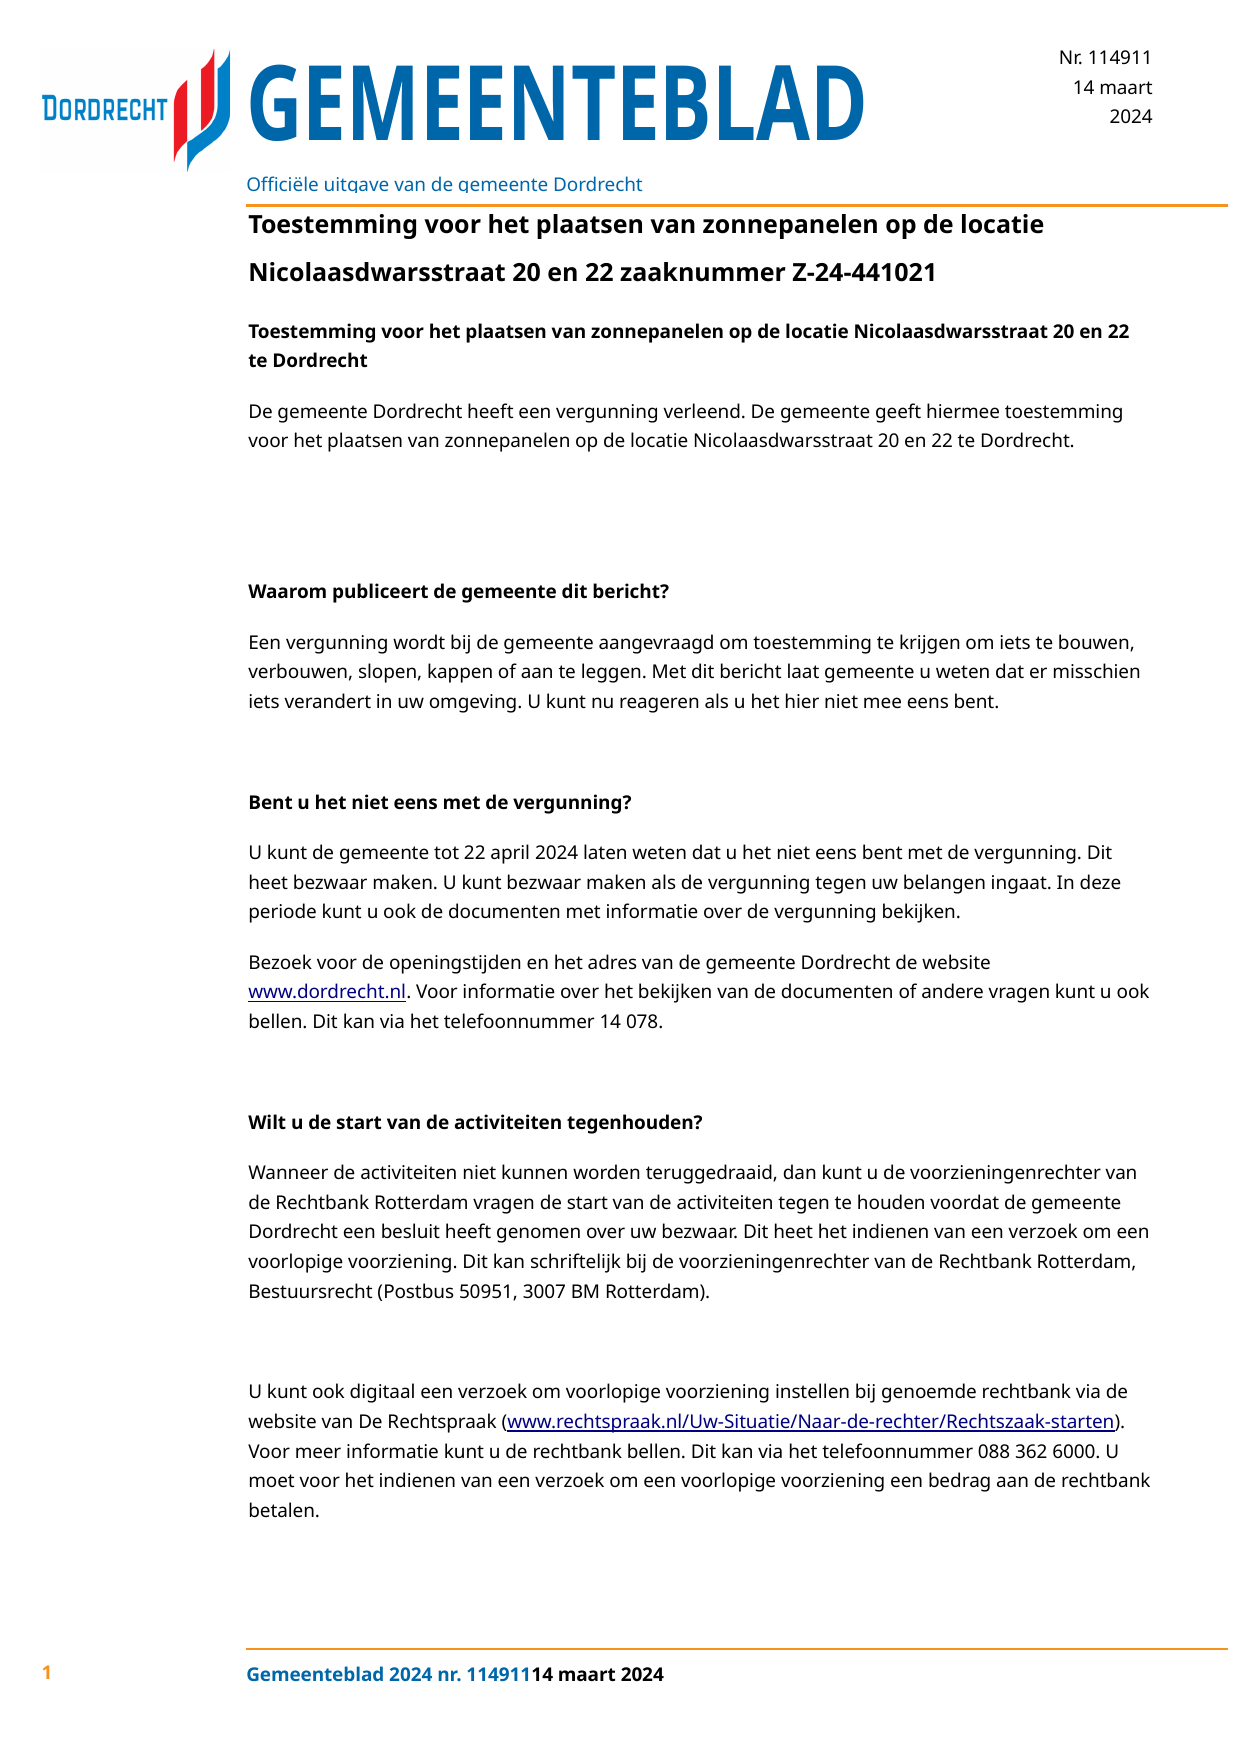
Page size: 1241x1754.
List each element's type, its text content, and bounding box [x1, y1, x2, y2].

text Bent u het niet eens met de vergunning? [248, 789, 1152, 815]
text Toestemming voor het plaatsen van zonnepanelen op de locatie Nicolaasdwarsstraat 20 en 22 te Dordrecht [248, 318, 1152, 373]
picture [41, 47, 231, 172]
text Een vergunning wordt bij de gemeente aangevraagd om toestemming te krijgen om iets te bouwen, verbouwen, slopen, kappen of aan te leggen. Met dit bericht laat gemeente u weten dat er misschien iets verandert in uw omgeving. U kunt nu reageren als u het hier niet mee eens bent. [248, 629, 1152, 714]
text De gemeente Dordrecht heeft een vergunning verleend. De gemeente geeft hiermee toestemming voor het plaatsen van zonnepanelen op de locatie Nicolaasdwarsstraat 20 en 22 te Dordrecht. [248, 398, 1152, 453]
text Waarom publiceert de gemeente dit bericht? [248, 579, 1152, 604]
text Toestemming voor het plaatsen van zonnepanelen op de locatie Nicolaasdwarsstraat 20 en 22 zaaknummer Z-24-441021 [248, 207, 1152, 288]
text Wilt u de start van de activiteiten tegenhouden? [248, 1109, 1152, 1135]
text Wanneer de activiteiten niet kunnen worden teruggedraaid, dan kunt u de voorzieningenrechter van de Rechtbank Rotterdam vragen de start van de activiteiten tegen te houden voordat de gemeente Dordrecht een besluit heeft genomen over uw bezwaar. Dit heet het indienen van een verzoek om een voorlopige voorziening. Dit kan schriftelijk bij de voorzieningenrechter van de Rechtbank Rotterdam, Bestuursrecht (Postbus 50951, 3007 BM Rotterdam). [248, 1159, 1152, 1304]
text U kunt de gemeente tot 22 april 2024 laten weten dat u het niet eens bent met de vergunning. Dit heet bezwaar maken. U kunt bezwaar maken als de vergunning tegen uw belangen ingaat. In deze periode kunt u ook de documenten met informatie over de vergunning bekijken. [248, 839, 1152, 924]
text Bezoek voor de openingstijden en het adres van de gemeente Dordrecht de website www.dordrecht.nl. Voor informatie over het bekijken van de documenten of andere vragen kunt u ook bellen. Dit kan via het telefoonnummer 14 078. [248, 949, 1152, 1034]
text U kunt ook digitaal een verzoek om voorlopige voorziening instellen bij genoemde rechtbank via de website van De Rechtspraak (www.rechtspraak.nl/Uw-Situatie/Naar-de-rechter/Rechtszaak-starten). Voor meer informatie kunt u de rechtbank bellen. Dit kan via het telefoonnummer 088 362 6000. U moet voor het indienen van een verzoek om een voorlopige voorziening een bedrag aan de rechtbank betalen. [248, 1379, 1152, 1523]
